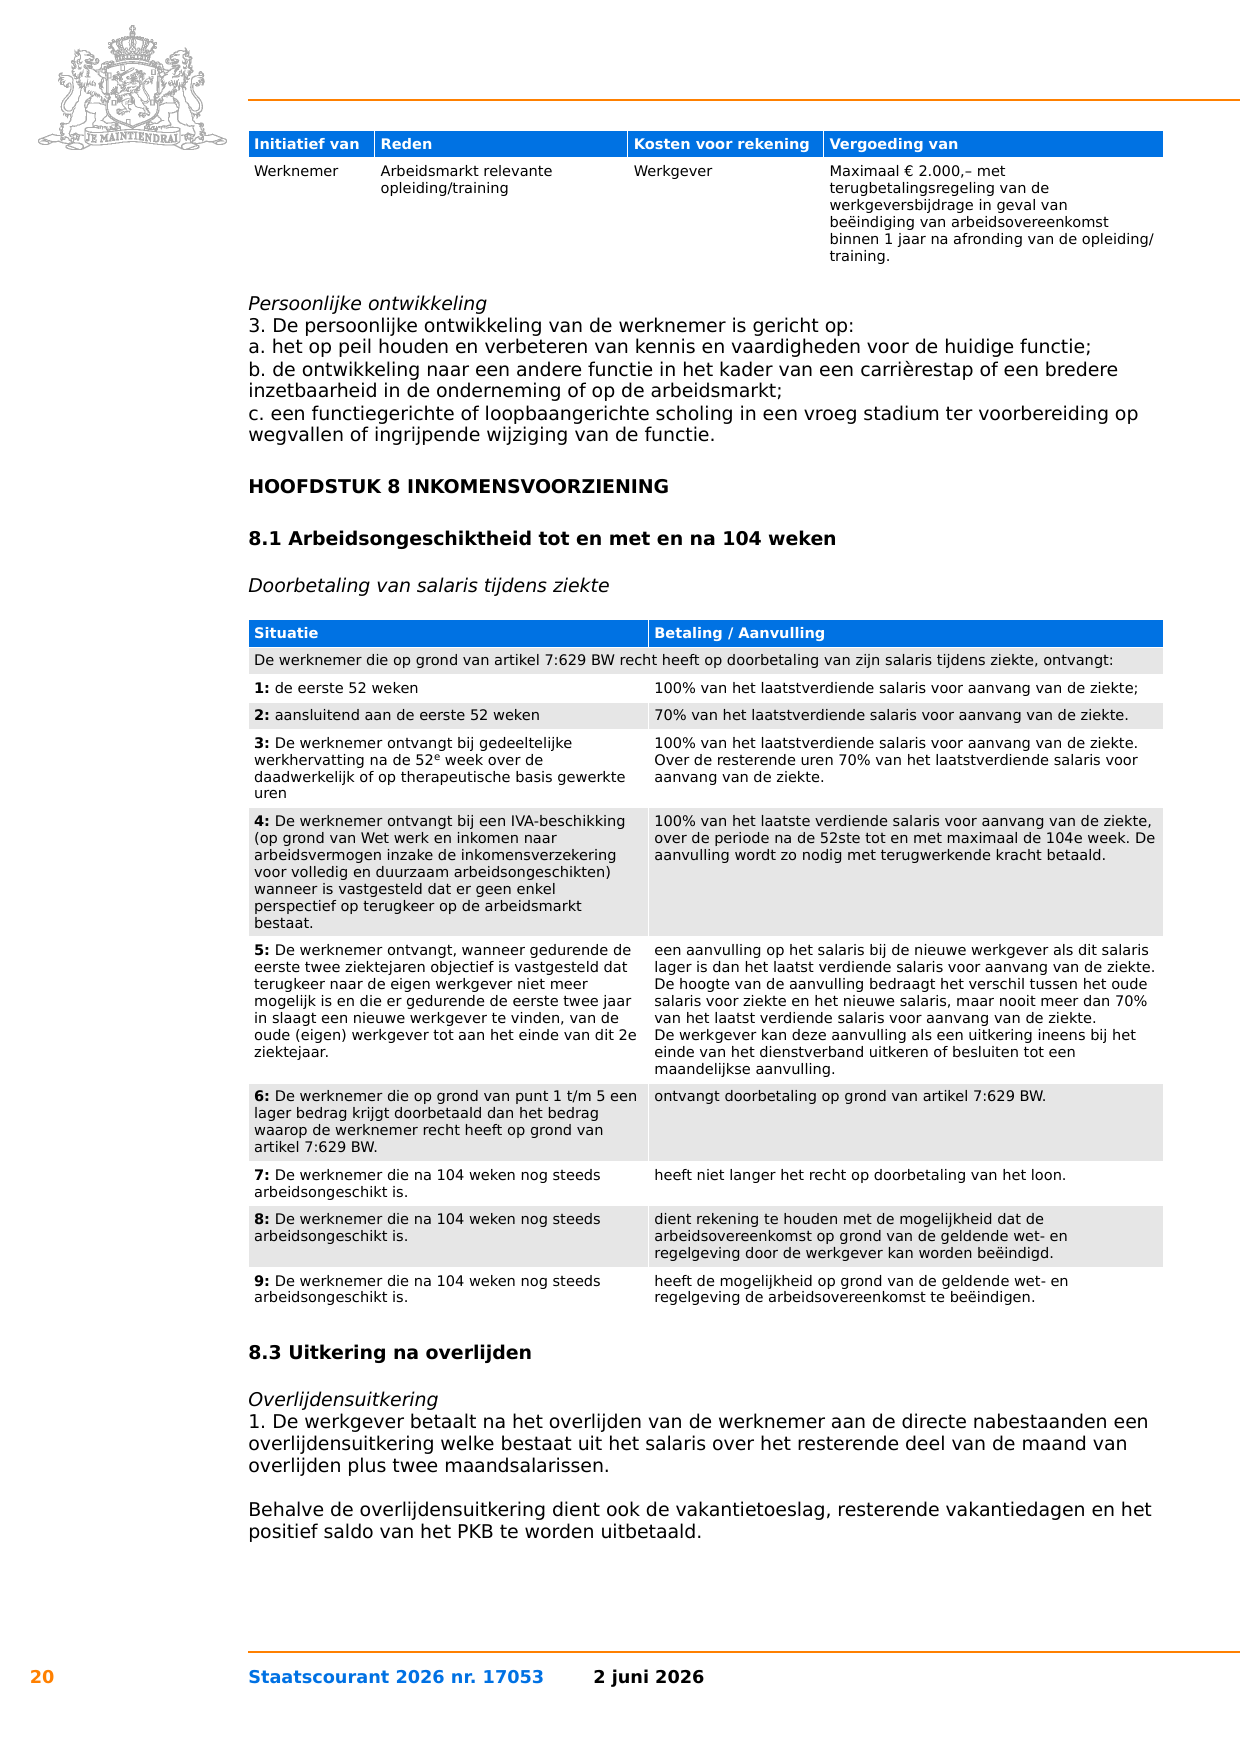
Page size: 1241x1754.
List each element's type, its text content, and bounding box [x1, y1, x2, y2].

text Behalve de overlijdensuitkering dient ook de vakantietoeslag, resterende vakantiedagen en het positief saldo van het PKB te worden uitbetaald. [248, 1499, 1163, 1543]
picture [38, 25, 227, 150]
text b. de ontwikkeling naar een andere functie in het kader van een carrièrestap of een bredere inzetbaarheid in de onderneming of op de arbeidsmarkt; [248, 358, 1163, 402]
text c. een functiegerichte of loopbaangerichte scholing in een vroeg stadium ter voorbereiding op wegvallen of ingrijpende wijziging van de functie. [248, 402, 1163, 446]
table_cell een aanvulling op het salaris bij de nieuwe werkgever als dit salaris lager is dan het laatst verdiende salaris voor aanvang van de ziekte. De hoogte van de aanvulling bedraagt het verschil tussen het oude salaris voor ziekte en het nieuwe salaris, maar nooit meer dan 70% van het laatst verdiende salaris voor aanvang van de ziekte. De werkgever kan deze aanvulling als een uitkering ineens bij het einde van het dienstverband uitkeren of besluiten tot een maandelijkse aanvulling. [649, 938, 1163, 1083]
table_cell 1: de eerste 52 weken [249, 675, 648, 701]
table_cell 100% van het laatste verdiende salaris voor aanvang van de ziekte, over de periode na de 52ste tot en met maximaal de 104e week. De aanvulling wordt zo nodig met terugwerkende kracht betaald. [649, 808, 1163, 936]
table_header Reden [375, 131, 627, 157]
table_cell 100% van het laatstverdiende salaris voor aanvang van de ziekte. Over de resterende uren 70% van het laatstverdiende salaris voor aanvang van de ziekte. [649, 730, 1163, 807]
text 3. De persoonlijke ontwikkeling van de werknemer is gericht op: [248, 314, 1163, 336]
table_cell Werknemer [249, 158, 374, 269]
table_cell 9: De werknemer die na 104 weken nog steeds arbeidsongeschikt is. [249, 1268, 648, 1311]
table_header Vergoeding van [824, 131, 1163, 157]
table_cell 70% van het laatstverdiende salaris voor aanvang van de ziekte. [649, 703, 1163, 729]
table_header Betaling / Aanvulling [649, 620, 1163, 647]
table_cell 3: De werknemer ontvangt bij gedeeltelijke werkhervatting na de 52e week over de daadwerkelijk of op therapeutische basis gewerkte uren [249, 730, 648, 807]
table_cell heeft niet langer het recht op doorbetaling van het loon. [649, 1162, 1163, 1205]
subtitle Doorbetaling van salaris tijdens ziekte [248, 575, 1163, 597]
table_cell Maximaal € 2.000,– met terugbetalingsregeling van de werkgeversbijdrage in geval van beëindiging van arbeidsovereenkomst binnen 1 jaar na afronding van de opleiding/ training. [824, 158, 1163, 269]
table_cell 100% van het laatstverdiende salaris voor aanvang van de ziekte; [649, 675, 1163, 701]
subtitle HOOFDSTUK 8 INKOMENSVOORZIENING [248, 476, 1163, 498]
table_cell 6: De werknemer die op grond van punt 1 t/m 5 een lager bedrag krijgt doorbetaald dan het bedrag waarop de werknemer recht heeft op grond van artikel 7:629 BW. [249, 1084, 648, 1161]
subtitle 8.1 Arbeidsongeschiktheid tot en met en na 104 weken [248, 528, 1163, 550]
table_cell Werkgever [628, 158, 823, 269]
text a. het op peil houden en verbeteren van kennis en vaardigheden voor de huidige functie; [248, 336, 1163, 358]
table_cell 2: aansluitend aan de eerste 52 weken [249, 703, 648, 729]
table_cell 4: De werknemer ontvangt bij een IVA-beschikking (op grond van Wet werk en inkomen naar arbeidsvermogen inzake de inkomensverzekering voor volledig en duurzaam arbeidsongeschikten) wanneer is vastgesteld dat er geen enkel perspectief op terugkeer op de arbeidsmarkt bestaat. [249, 808, 648, 936]
table_cell dient rekening te houden met de mogelijkheid dat de arbeidsovereenkomst op grond van de geldende wet- en regelgeving door de werkgever kan worden beëindigd. [649, 1206, 1163, 1267]
subtitle Overlijdensuitkering [248, 1389, 1163, 1411]
table_header Initiatief van [249, 131, 374, 157]
table_cell 8: De werknemer die na 104 weken nog steeds arbeidsongeschikt is. [249, 1206, 648, 1267]
table_cell 7: De werknemer die na 104 weken nog steeds arbeidsongeschikt is. [249, 1162, 648, 1205]
table_cell 5: De werknemer ontvangt, wanneer gedurende de eerste twee ziektejaren objectief is vastgesteld dat terugkeer naar de eigen werkgever niet meer mogelijk is en die er gedurende de eerste twee jaar in slaagt een nieuwe werkgever te vinden, van de oude (eigen) werkgever tot aan het einde van dit 2e ziektejaar. [249, 938, 648, 1083]
table_cell Arbeidsmarkt relevante opleiding/training [375, 158, 627, 269]
table_cell ontvangt doorbetaling op grond van artikel 7:629 BW. [649, 1084, 1163, 1161]
table_cell De werknemer die op grond van artikel 7:629 BW recht heeft op doorbetaling van zijn salaris tijdens ziekte, ontvangt: [249, 648, 1163, 674]
table_header Kosten voor rekening [628, 131, 823, 157]
table_header Situatie [249, 620, 648, 647]
table_cell heeft de mogelijkheid op grond van de geldende wet- en regelgeving de arbeidsovereenkomst te beëindigen. [649, 1268, 1163, 1311]
subtitle 8.3 Uitkering na overlijden [248, 1342, 1163, 1364]
text 1. De werkgever betaalt na het overlijden van de werknemer aan de directe nabestaanden een overlijdensuitkering welke bestaat uit het salaris over het resterende deel van de maand van overlijden plus twee maandsalarissen. [248, 1411, 1163, 1477]
subtitle Persoonlijke ontwikkeling [248, 292, 1163, 314]
